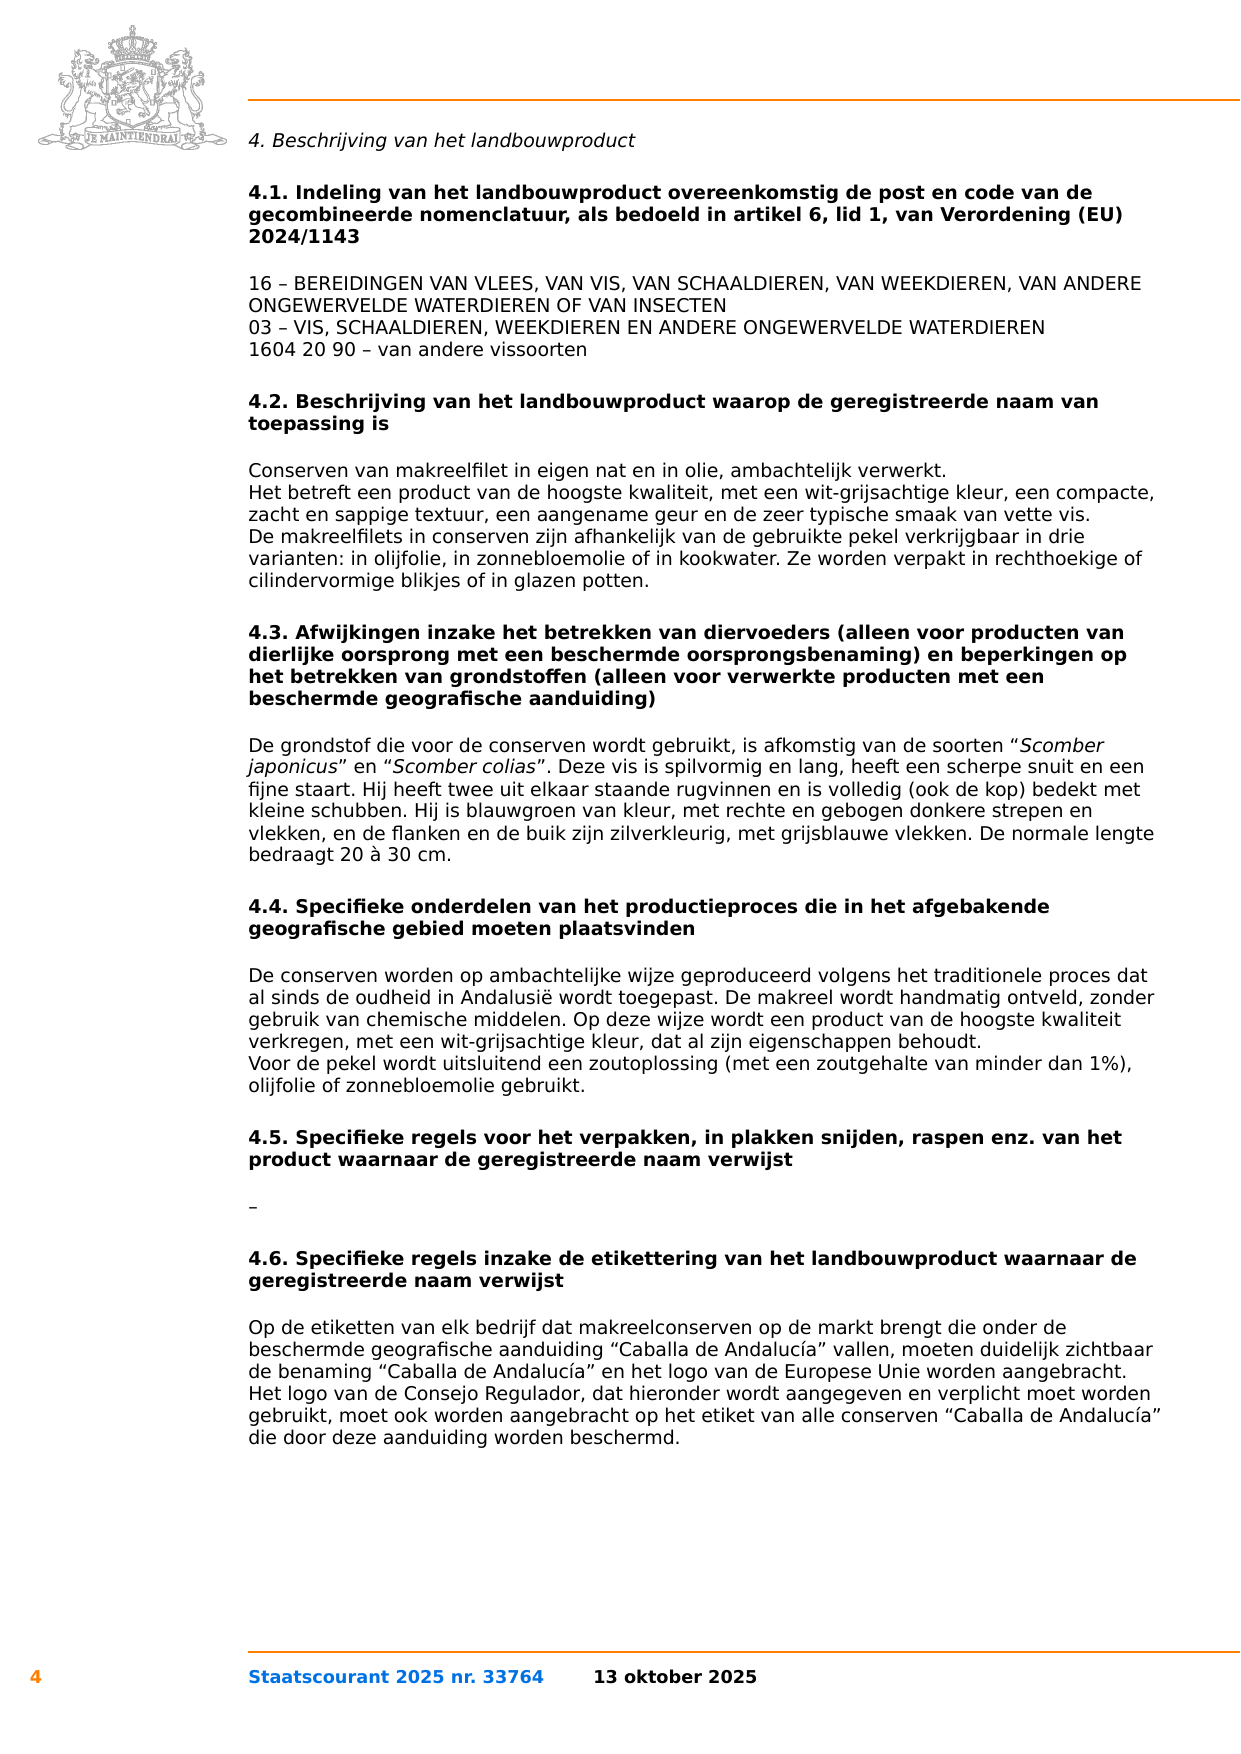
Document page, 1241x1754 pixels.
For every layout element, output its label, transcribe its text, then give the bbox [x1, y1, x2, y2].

subtitle 4.6. Specifieke regels inzake de etikettering van het landbouwproduct waarnaar de geregistreerde naam verwijst [248, 1248, 1163, 1292]
subtitle 4.4. Specifieke onderdelen van het productieproces die in het afgebakende geografische gebied moeten plaatsvinden [248, 896, 1163, 940]
subtitle 4.3. Afwijkingen inzake het betrekken van diervoeders (alleen voor producten van dierlijke oorsprong met een beschermde oorsprongsbenaming) en beperkingen op het betrekken van grondstoffen (alleen voor verwerkte producten met een beschermde geografische aanduiding) [248, 622, 1163, 709]
text 03 – VIS, SCHAALDIEREN, WEEKDIEREN EN ANDERE ONGEWERVELDE WATERDIEREN [248, 317, 1163, 339]
text 16 – BEREIDINGEN VAN VLEES, VAN VIS, VAN SCHAALDIEREN, VAN WEEKDIEREN, VAN ANDERE ONGEWERVELDE WATERDIEREN OF VAN INSECTEN [248, 273, 1163, 317]
text Voor de pekel wordt uitsluitend een zoutoplossing (met een zoutgehalte van minder dan 1%), olijfolie of zonnebloemolie gebruikt. [248, 1053, 1163, 1097]
text Het betreft een product van de hoogste kwaliteit, met een wit-grijsachtige kleur, een compacte, zacht en sappige textuur, een aangename geur en de zeer typische smaak van vette vis. [248, 482, 1163, 526]
text 1604 20 90 – van andere vissoorten [248, 339, 1163, 361]
subtitle 4.5. Specifieke regels voor het verpakken, in plakken snijden, raspen enz. van het product waarnaar de geregistreerde naam verwijst [248, 1127, 1163, 1171]
text – [248, 1196, 1163, 1218]
subtitle 4.1. Indeling van het landbouwproduct overeenkomstig de post en code van de gecombineerde nomenclatuur, als bedoeld in artikel 6, lid 1, van Verordening (EU) 2024/1143 [248, 182, 1163, 248]
subtitle 4. Beschrijving van het landbouwproduct [248, 130, 1163, 152]
picture [38, 25, 227, 150]
text Conserven van makreelfilet in eigen nat en in olie, ambachtelijk verwerkt. [248, 460, 1163, 482]
text De makreelfilets in conserven zijn afhankelijk van de gebruikte pekel verkrijgbaar in drie varianten: in olijfolie, in zonnebloemolie of in kookwater. Ze worden verpakt in rechthoekige of cilindervormige blikjes of in glazen potten. [248, 526, 1163, 592]
text Op de etiketten van elk bedrijf dat makreelconserven op de markt brengt die onder de beschermde geografische aanduiding “Caballa de Andalucía” vallen, moeten duidelijk zichtbaar de benaming “Caballa de Andalucía” en het logo van de Europese Unie worden aangebracht. Het logo van de Consejo Regulador, dat hieronder wordt aangegeven en verplicht moet worden gebruikt, moet ook worden aangebracht op het etiket van alle conserven “Caballa de Andalucía” die door deze aanduiding worden beschermd. [248, 1317, 1163, 1449]
subtitle 4.2. Beschrijving van het landbouwproduct waarop de geregistreerde naam van toepassing is [248, 391, 1163, 435]
text De conserven worden op ambachtelijke wijze geproduceerd volgens het traditionele proces dat al sinds de oudheid in Andalusië wordt toegepast. De makreel wordt handmatig ontveld, zonder gebruik van chemische middelen. Op deze wijze wordt een product van de hoogste kwaliteit verkregen, met een wit-grijsachtige kleur, dat al zijn eigenschappen behoudt. [248, 965, 1163, 1053]
text De grondstof die voor de conserven wordt gebruikt, is afkomstig van de soorten “Scomber japonicus” en “Scomber colias”. Deze vis is spilvormig en lang, heeft een scherpe snuit en een fijne staart. Hij heeft twee uit elkaar staande rugvinnen en is volledig (ook de kop) bedekt met kleine schubben. Hij is blauwgroen van kleur, met rechte en gebogen donkere strepen en vlekken, en de flanken en de buik zijn zilverkleurig, met grijsblauwe vlekken. De normale lengte bedraagt 20 à 30 cm. [248, 734, 1163, 866]
